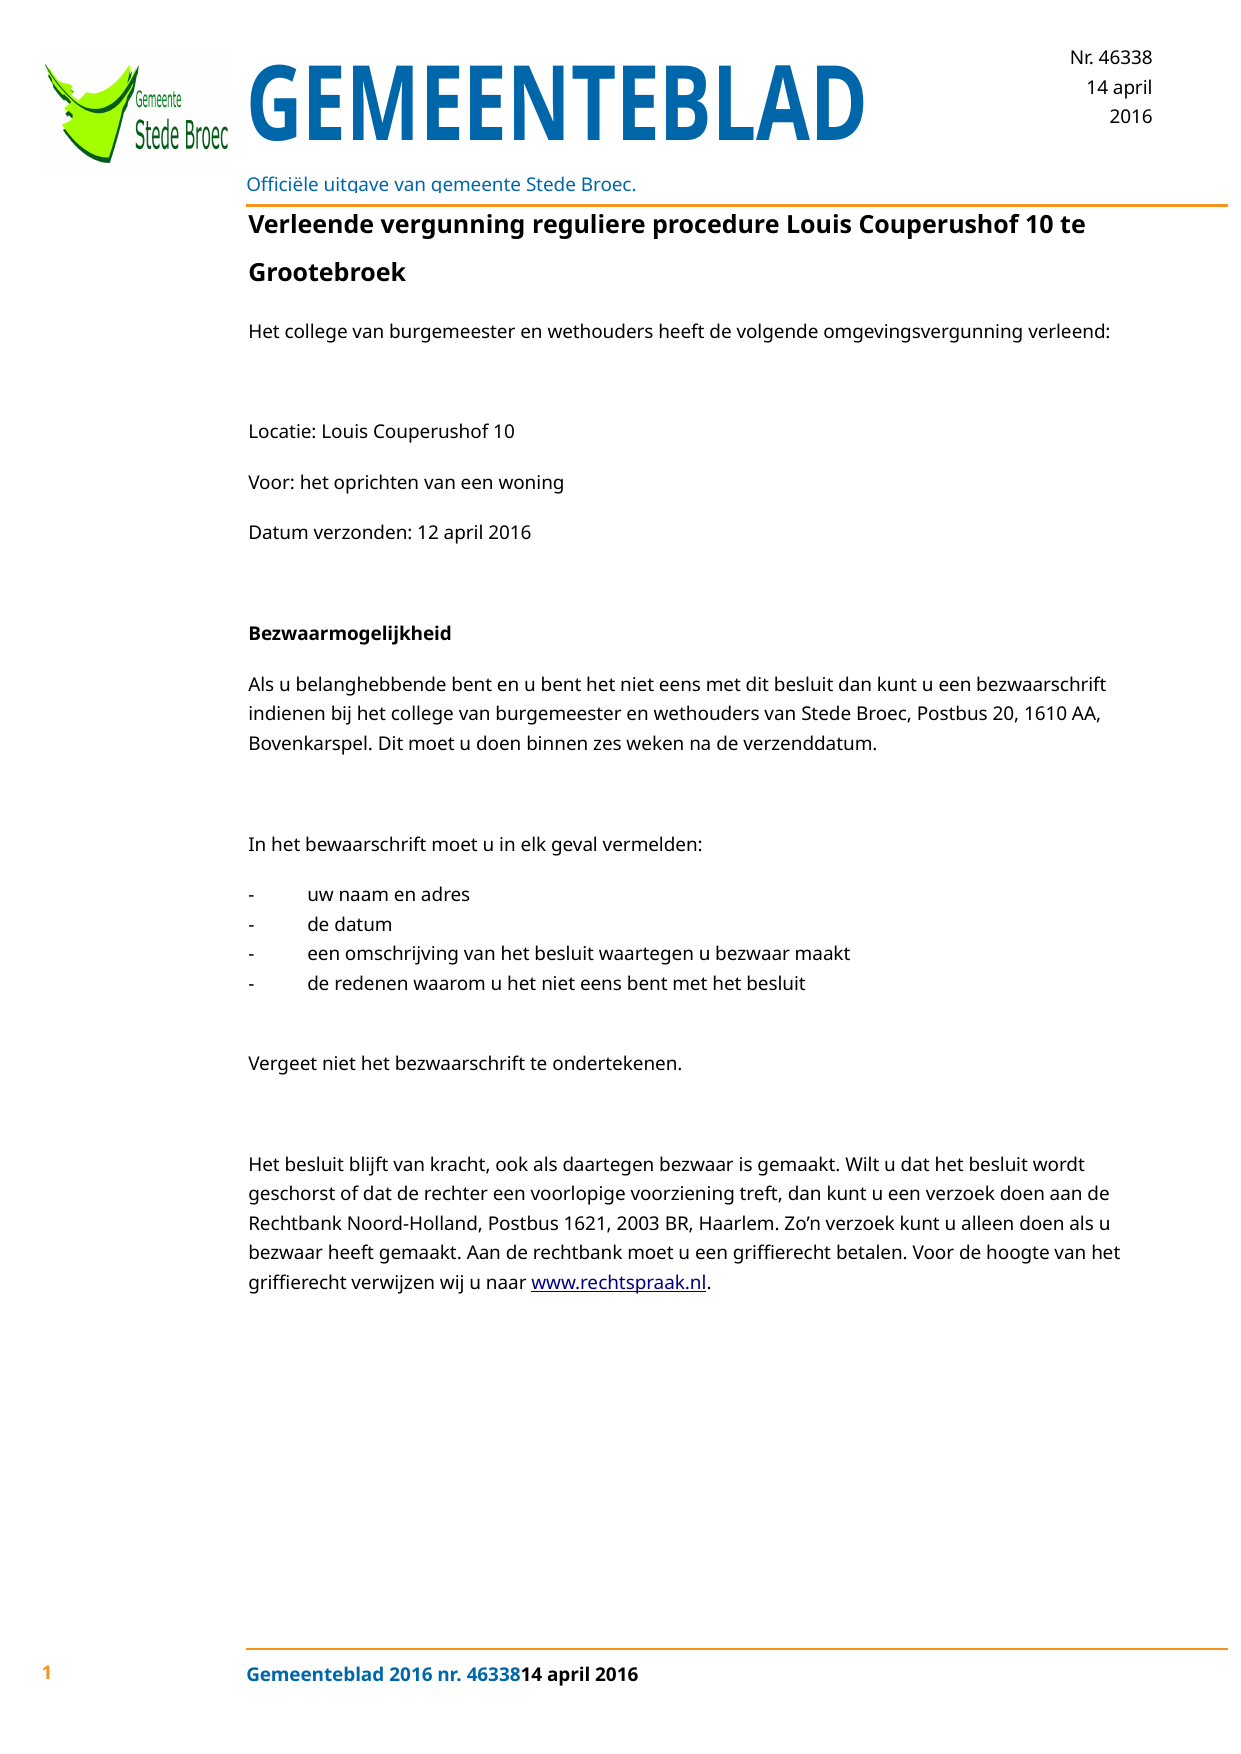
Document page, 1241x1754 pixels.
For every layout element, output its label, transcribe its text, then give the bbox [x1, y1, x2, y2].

picture [41, 47, 231, 172]
text Het college van burgemeester en wethouders heeft de volgende omgevingsvergunning verleend: [248, 318, 1152, 344]
text Als u belanghebbende bent en u bent het niet eens met dit besluit dan kunt u een bezwaarschrift indienen bij het college van burgemeester en wethouders van Stede Broec, Postbus 20, 1610 AA, Bovenkarspel. Dit moet u doen binnen zes weken na de verzenddatum. [248, 671, 1152, 756]
text Voor: het oprichten van een woning [248, 469, 1152, 495]
text Verleende vergunning reguliere procedure Louis Couperushof 10 te Grootebroek [248, 207, 1152, 288]
list de datum [248, 911, 1152, 937]
text Locatie: Louis Couperushof 10 [248, 419, 1152, 444]
list uw naam en adres [248, 881, 1152, 907]
text Datum verzonden: 12 april 2016 [248, 519, 1152, 545]
list een omschrijving van het besluit waartegen u bezwaar maakt [248, 940, 1152, 966]
list de redenen waarom u het niet eens bent met het besluit [248, 970, 1152, 996]
text Het besluit blijft van kracht, ook als daartegen bezwaar is gemaakt. Wilt u dat het besluit wordt geschorst of dat de rechter een voorlopige voorziening treft, dan kunt u een verzoek doen aan de Rechtbank Noord-Holland, Postbus 1621, 2003 BR, Haarlem. Zo’n verzoek kunt u alleen doen als u bezwaar heeft gemaakt. Aan de rechtbank moet u een griffierecht betalen. Voor de hoogte van het griffierecht verwijzen wij u naar www.rechtspraak.nl. [248, 1151, 1152, 1295]
text Bezwaarmogelijkheid [248, 620, 1152, 646]
text Vergeet niet het bezwaarschrift te ondertekenen. [248, 1050, 1152, 1076]
text In het bewaarschrift moet u in elk geval vermelden: [248, 831, 1152, 857]
